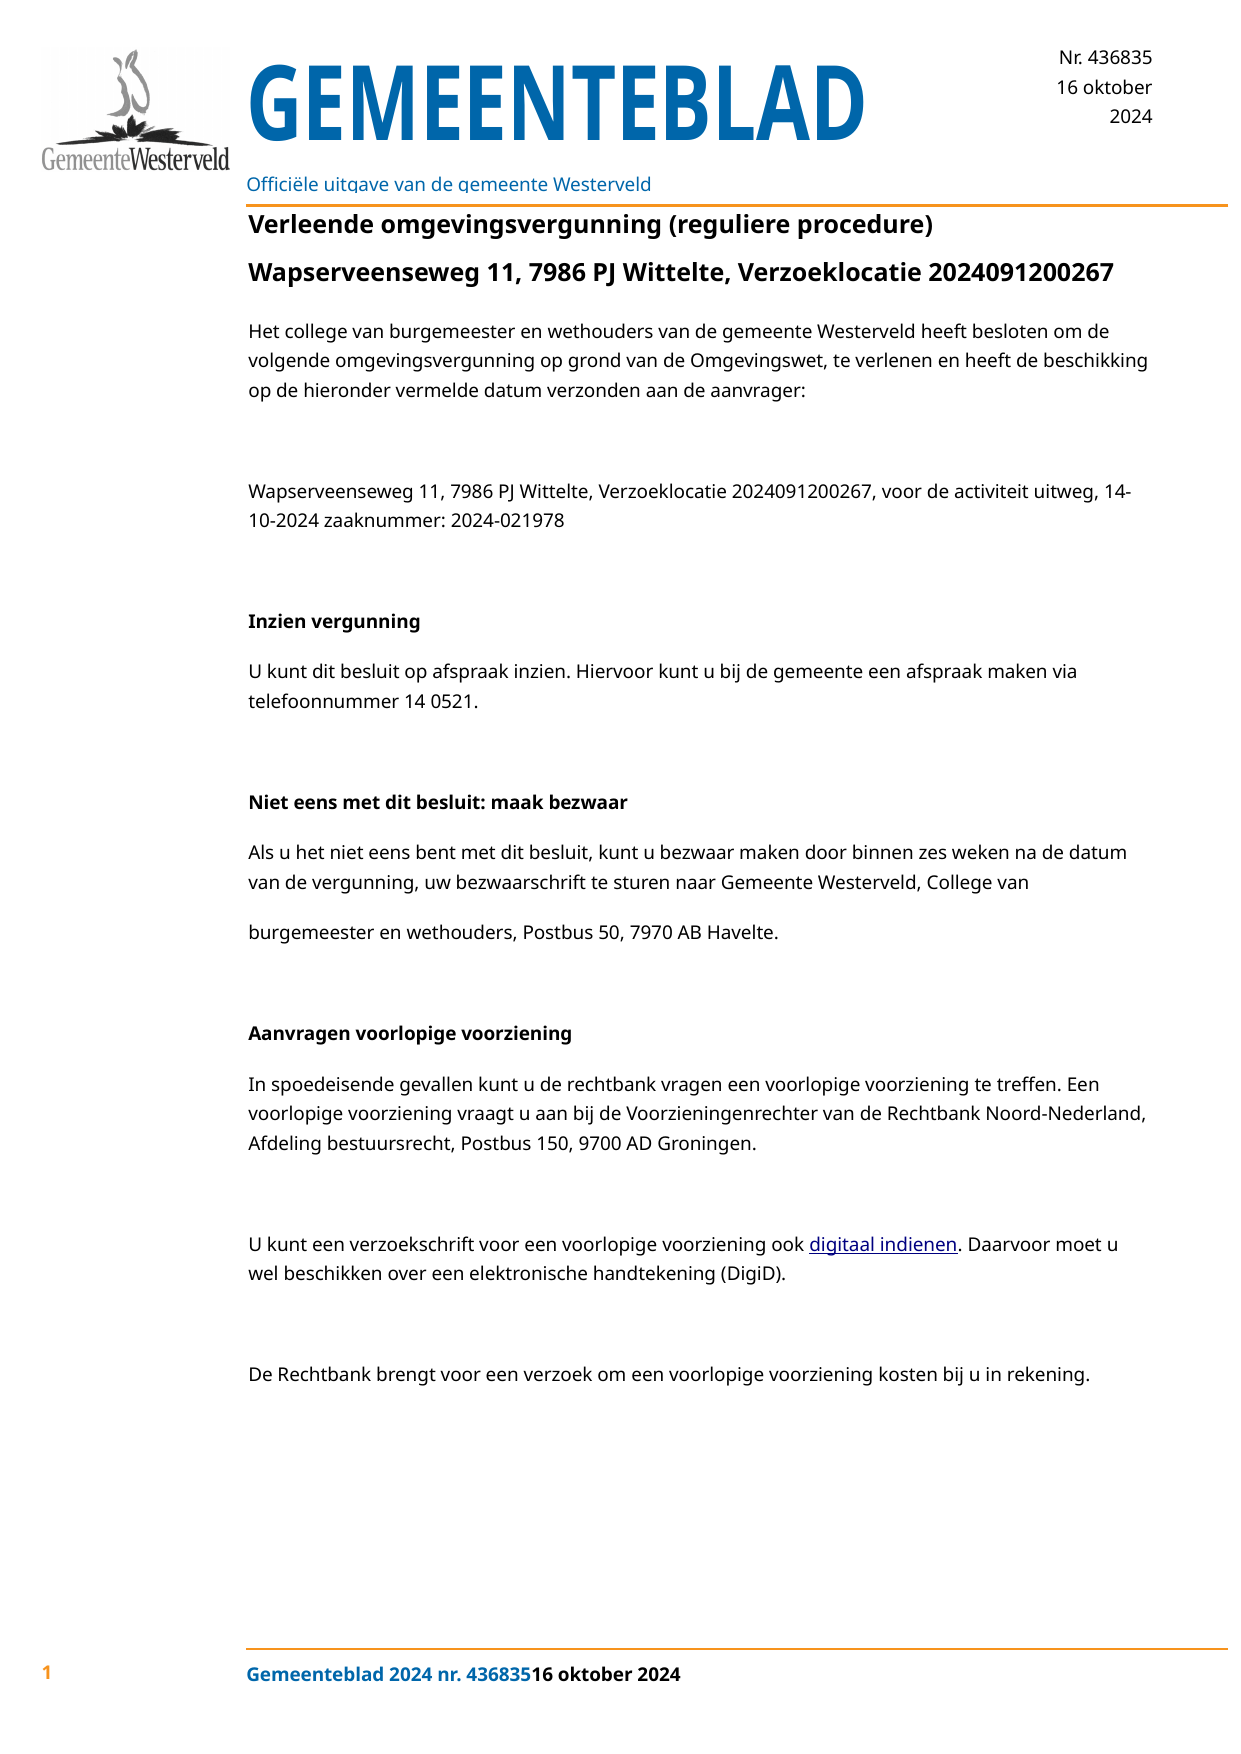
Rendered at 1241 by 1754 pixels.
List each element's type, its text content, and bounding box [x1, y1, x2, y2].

text Aanvragen voorlopige voorziening [248, 1020, 1152, 1046]
text burgemeester en wethouders, Postbus 50, 7970 AB Havelte. [248, 919, 1152, 945]
picture [41, 47, 231, 172]
text Verleende omgevingsvergunning (reguliere procedure) Wapserveenseweg 11, 7986 PJ Wittelte, Verzoeklocatie 2024091200267 [248, 207, 1152, 288]
text In spoedeisende gevallen kunt u de rechtbank vragen een voorlopige voorziening te treffen. Een voorlopige voorziening vraagt u aan bij de Voorzieningenrechter van de Rechtbank Noord-Nederland, Afdeling bestuursrecht, Postbus 150, 9700 AD Groningen. [248, 1071, 1152, 1156]
text Het college van burgemeester en wethouders van de gemeente Westerveld heeft besloten om de volgende omgevingsvergunning op grond van de Omgevingswet, te verlenen en heeft de beschikking op de hieronder vermelde datum verzonden aan de aanvrager: [248, 318, 1152, 403]
text U kunt dit besluit op afspraak inzien. Hiervoor kunt u bij de gemeente een afspraak maken via telefoonnummer 14 0521. [248, 659, 1152, 714]
text Wapserveenseweg 11, 7986 PJ Wittelte, Verzoeklocatie 2024091200267, voor de activiteit uitweg, 14-10-2024 zaaknummer: 2024-021978 [248, 478, 1152, 533]
text Als u het niet eens bent met dit besluit, kunt u bezwaar maken door binnen zes weken na de datum van de vergunning, uw bezwaarschrift te sturen naar Gemeente Westerveld, College van [248, 839, 1152, 895]
text De Rechtbank brengt voor een verzoek om een voorlopige voorziening kosten bij u in rekening. [248, 1361, 1152, 1387]
text U kunt een verzoekschrift voor een voorlopige voorziening ook digitaal indienen. Daarvoor moet u wel beschikken over een elektronische handtekening (DigiD). [248, 1231, 1152, 1286]
text Niet eens met dit besluit: maak bezwaar [248, 789, 1152, 815]
text Inzien vergunning [248, 608, 1152, 634]
